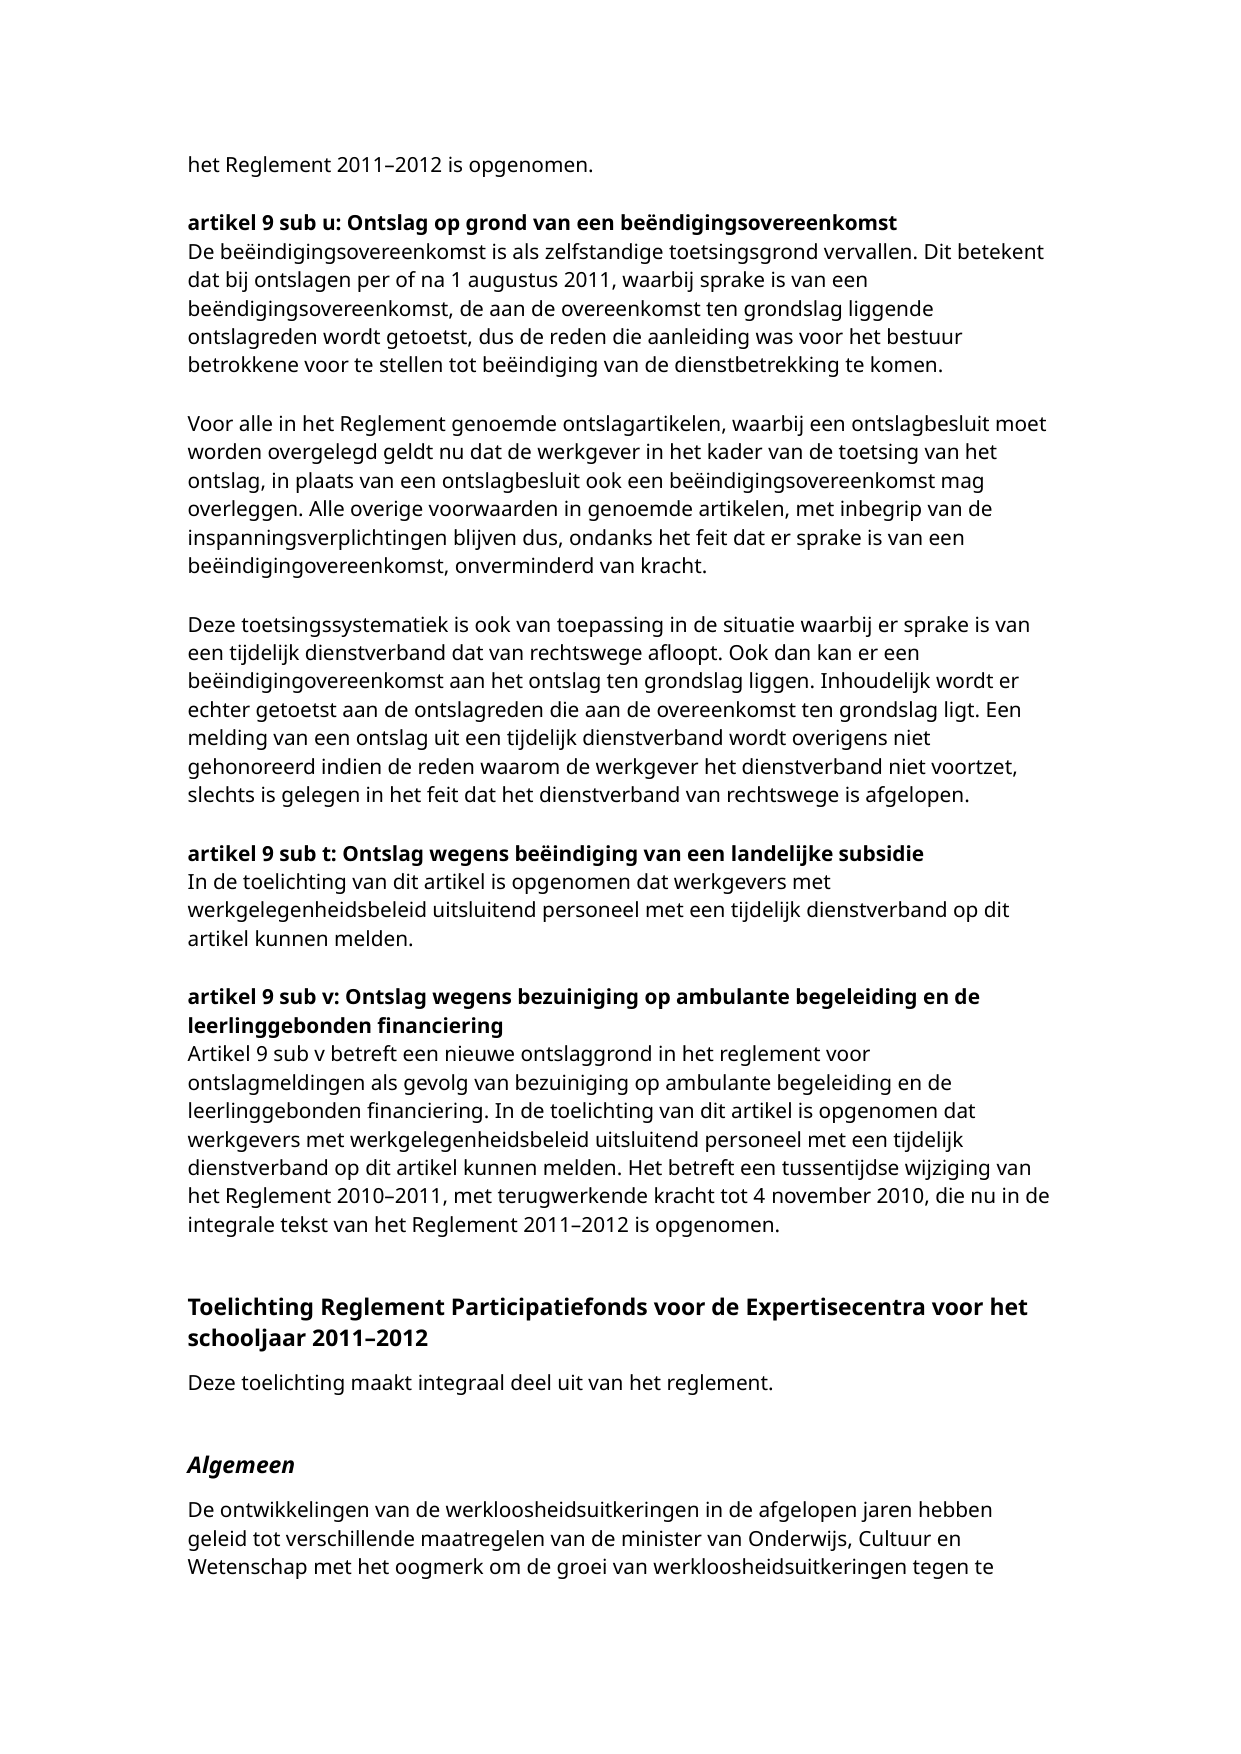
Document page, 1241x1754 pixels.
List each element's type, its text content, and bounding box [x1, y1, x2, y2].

text Deze toelichting maakt integraal deel uit van het reglement. [187, 1368, 1053, 1397]
text artikel 9 sub u: Ontslag op grond van een beëndigingsovereenkomst [187, 208, 1053, 237]
text Voor alle in het Reglement genoemde ontslagartikelen, waarbij een ontslagbesluit moet worden overgelegd geldt nu dat de werkgever in het kader van de toetsing van het ontslag, in plaats van een ontslagbesluit ook een beëindigingsovereenkomst mag overleggen. Alle overige voorwaarden in genoemde artikelen, met inbegrip van de inspanningsverplichtingen blijven dus, ondanks het feit dat er sprake is van een beëindigingovereenkomst, onverminderd van kracht. [187, 409, 1053, 580]
subtitle Toelichting Reglement Participatiefonds voor de Expertisecentra voor het schooljaar 2011–2012 [187, 1291, 1053, 1353]
text artikel 9 sub v: Ontslag wegens bezuiniging op ambulante begeleiding en de leerlinggebonden financiering [187, 982, 1053, 1039]
text Artikel 9 sub v betreft een nieuwe ontslaggrond in het reglement voor ontslagmeldingen als gevolg van bezuiniging op ambulante begeleiding en de leerlinggebonden financiering. In de toelichting van dit artikel is opgenomen dat werkgevers met werkgelegenheidsbeleid uitsluitend personeel met een tijdelijk dienstverband op dit artikel kunnen melden. Het betreft een tussentijdse wijziging van het Reglement 2010–2011, met terugwerkende kracht tot 4 november 2010, die nu in de integrale tekst van het Reglement 2011–2012 is opgenomen. [187, 1039, 1053, 1238]
text Deze toetsingssystematiek is ook van toepassing in de situatie waarbij er sprake is van een tijdelijk dienstverband dat van rechtswege afloopt. Ook dan kan er een beëindigingovereenkomst aan het ontslag ten grondslag liggen. Inhoudelijk wordt er echter getoetst aan de ontslagreden die aan de overeenkomst ten grondslag ligt. Een melding van een ontslag uit een tijdelijk dienstverband wordt overigens niet gehonoreerd indien de reden waarom de werkgever het dienstverband niet voortzet, slechts is gelegen in het feit dat het dienstverband van rechtswege is afgelopen. [187, 610, 1053, 809]
text artikel 9 sub t: Ontslag wegens beëindiging van een landelijke subsidie [187, 839, 1053, 867]
subtitle Algemeen [187, 1449, 1053, 1481]
text In de toelichting van dit artikel is opgenomen dat werkgevers met werkgelegenheidsbeleid uitsluitend personeel met een tijdelijk dienstverband op dit artikel kunnen melden. [187, 867, 1053, 952]
text De ontwikkelingen van de werkloosheidsuitkeringen in de afgelopen jaren hebben geleid tot verschillende maatregelen van de minister van Onderwijs, Cultuur en Wetenschap met het oogmerk om de groei van werkloosheidsuitkeringen tegen te [187, 1496, 1053, 1581]
text het Reglement 2011–2012 is opgenomen. [187, 150, 1053, 178]
text De beëindigingsovereenkomst is als zelfstandige toetsingsgrond vervallen. Dit betekent dat bij ontslagen per of na 1 augustus 2011, waarbij sprake is van een beëndigingsovereenkomst, de aan de overeenkomst ten grondslag liggende ontslagreden wordt getoetst, dus de reden die aanleiding was voor het bestuur betrokkene voor te stellen tot beëindiging van de dienstbetrekking te komen. [187, 237, 1053, 379]
